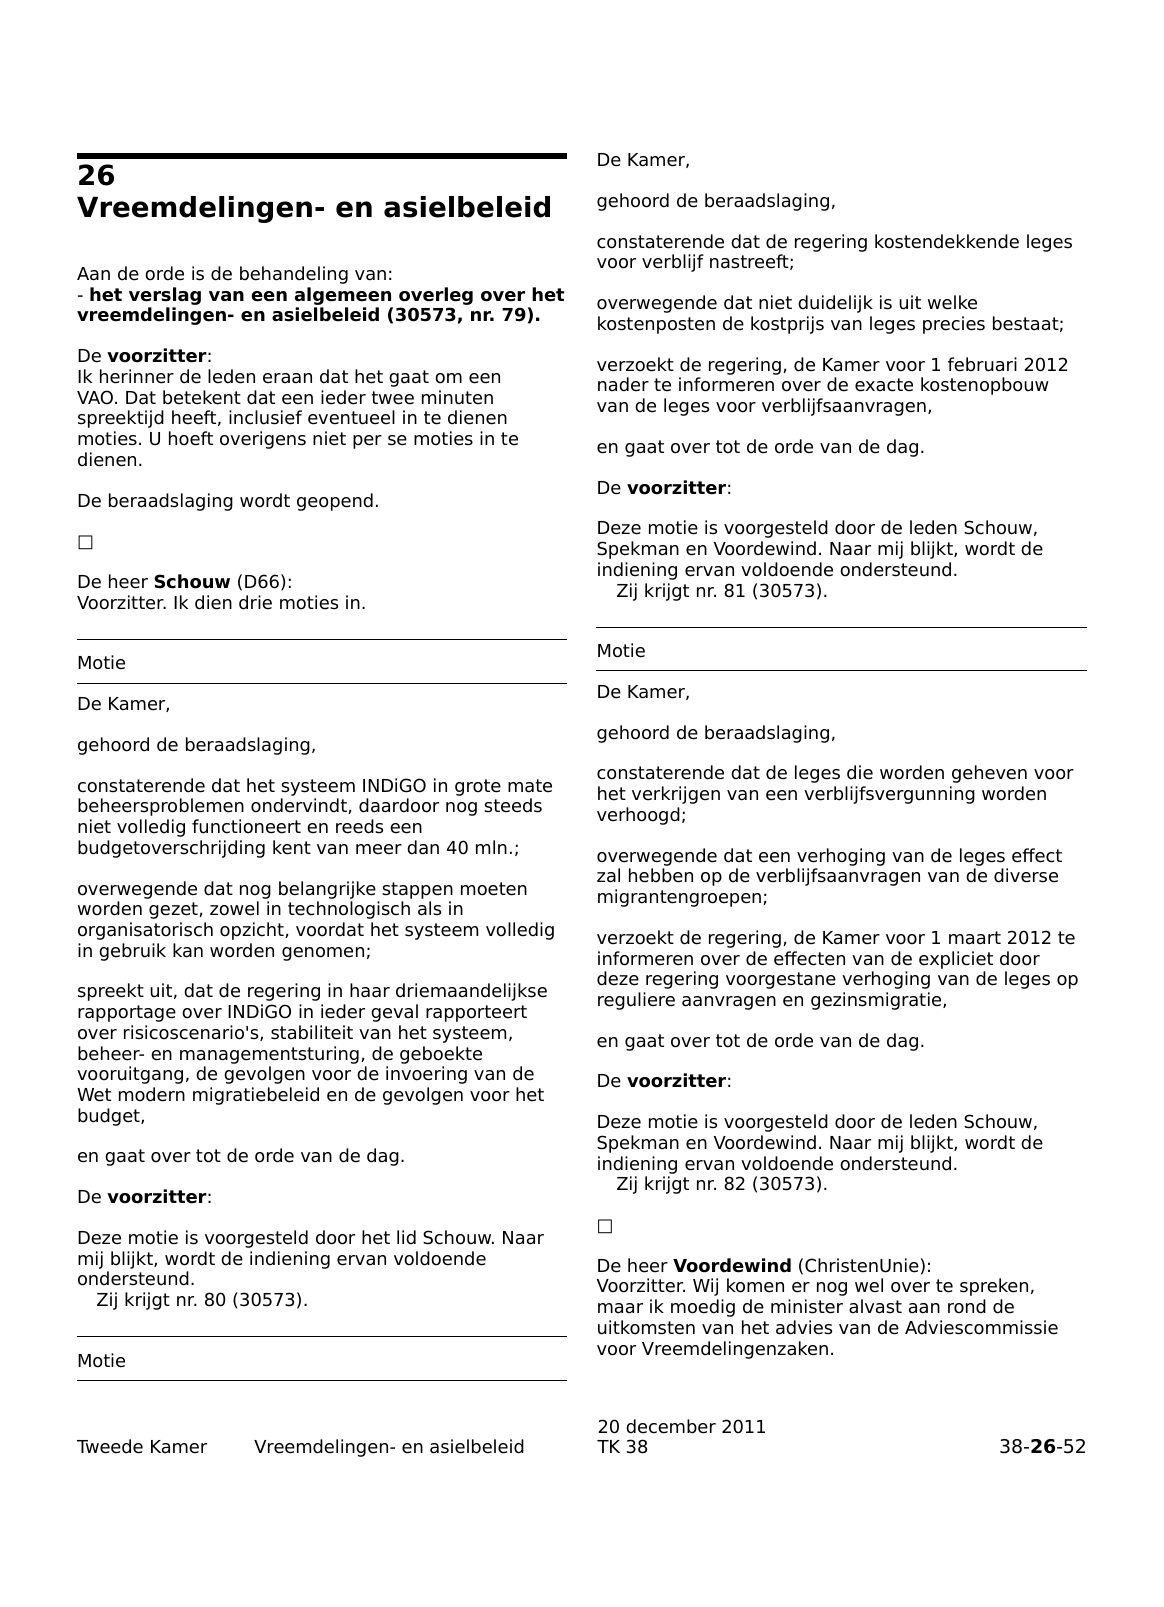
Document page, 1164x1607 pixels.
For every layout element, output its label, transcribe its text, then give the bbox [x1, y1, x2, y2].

text Motie [596, 641, 1087, 662]
text verzoekt de regering, de Kamer voor 1 februari 2012 nader te informeren over de exacte kostenopbouw van de leges voor verblijfsaanvragen, [596, 354, 1087, 417]
text gehoord de beraadslaging, [77, 735, 567, 755]
text De heer Schouw (D66): [77, 572, 567, 593]
text De voorzitter: [596, 1071, 1087, 1092]
text Voorzitter. Wij komen er nog wel over te spreken, maar ik moedig de minister alvast aan rond de uitkomsten van het advies van de Adviescommissie voor Vreemdelingenzaken. [596, 1276, 1087, 1359]
text Deze motie is voorgesteld door de leden Schouw, Spekman en Voordewind. Naar mij blijkt, wordt de indiening ervan voldoende ondersteund. [596, 518, 1087, 580]
title 26 Vreemdelingen- en asielbeleid [77, 159, 567, 224]
text constaterende dat de regering kostendekkende leges voor verblijf nastreeft; [596, 232, 1087, 273]
text De Kamer, [596, 150, 1087, 171]
text De beraadslaging wordt geopend. [77, 490, 567, 511]
text Zij krijgt nr. 82 (30573). [596, 1174, 1087, 1195]
text constaterende dat het systeem INDiGO in grote mate beheersproblemen ondervindt, daardoor nog steeds niet volledig functioneert en reeds een budgetoverschrijding kent van meer dan 40 mln.; [77, 775, 567, 858]
text gehoord de beraadslaging, [596, 722, 1087, 743]
text gehoord de beraadslaging, [596, 191, 1087, 212]
text De Kamer, [77, 694, 567, 715]
text Zij krijgt nr. 80 (30573). [77, 1290, 567, 1311]
text De voorzitter: [77, 1187, 567, 1208]
text spreekt uit, dat de regering in haar driemaandelijkse rapportage over INDiGO in ieder geval rapporteert over risicoscenario's, stabiliteit van het systeem, beheer- en managementsturing, de geboekte vooruitgang, de gevolgen voor de invoering van de Wet modern migratiebeleid en de gevolgen voor het budget, [77, 981, 567, 1126]
text De voorzitter: [596, 477, 1087, 498]
text Zij krijgt nr. 81 (30573). [596, 580, 1087, 601]
text De Kamer, [596, 682, 1087, 702]
text verzoekt de regering, de Kamer voor 1 maart 2012 te informeren over de effecten van de expliciet door deze regering voorgestane verhoging van de leges op reguliere aanvragen en gezinsmigratie, [596, 928, 1087, 1011]
text Ik herinner de leden eraan dat het gaat om een VAO. Dat betekent dat een ieder twee minuten spreektijd heeft, inclusief eventueel in te dienen moties. U hoeft overigens niet per se moties in te dienen. [77, 367, 567, 470]
text De voorzitter: [77, 346, 567, 367]
text - het verslag van een algemeen overleg over het vreemdelingen- en asielbeleid (30573, nr. 79). [77, 284, 567, 326]
text en gaat over tot de orde van de dag. [596, 437, 1087, 457]
text Motie [77, 1351, 567, 1371]
text □ [596, 1215, 1087, 1236]
text constaterende dat de leges die worden geheven voor het verkrijgen van een verblijfsvergunning worden verhoogd; [596, 763, 1087, 825]
text Motie [77, 653, 567, 674]
text □ [77, 531, 567, 552]
text en gaat over tot de orde van de dag. [77, 1146, 567, 1167]
text overwegende dat een verhoging van de leges effect zal hebben op de verblijfsaanvragen van de diverse migrantengroepen; [596, 845, 1087, 908]
text overwegende dat niet duidelijk is uit welke kostenposten de kostprijs van leges precies bestaat; [596, 293, 1087, 334]
text De heer Voordewind (ChristenUnie): [596, 1256, 1087, 1276]
text Deze motie is voorgesteld door de leden Schouw, Spekman en Voordewind. Naar mij blijkt, wordt de indiening ervan voldoende ondersteund. [596, 1112, 1087, 1174]
text Aan de orde is de behandeling van: [77, 264, 567, 284]
text overwegende dat nog belangrijke stappen moeten worden gezet, zowel in technologisch als in organisatorisch opzicht, voordat het systeem volledig in gebruik kan worden genomen; [77, 878, 567, 961]
text Voorzitter. Ik dien drie moties in. [77, 593, 567, 613]
text Deze motie is voorgesteld door het lid Schouw. Naar mij blijkt, wordt de indiening ervan voldoende ondersteund. [77, 1228, 567, 1290]
text en gaat over tot de orde van de dag. [596, 1031, 1087, 1051]
